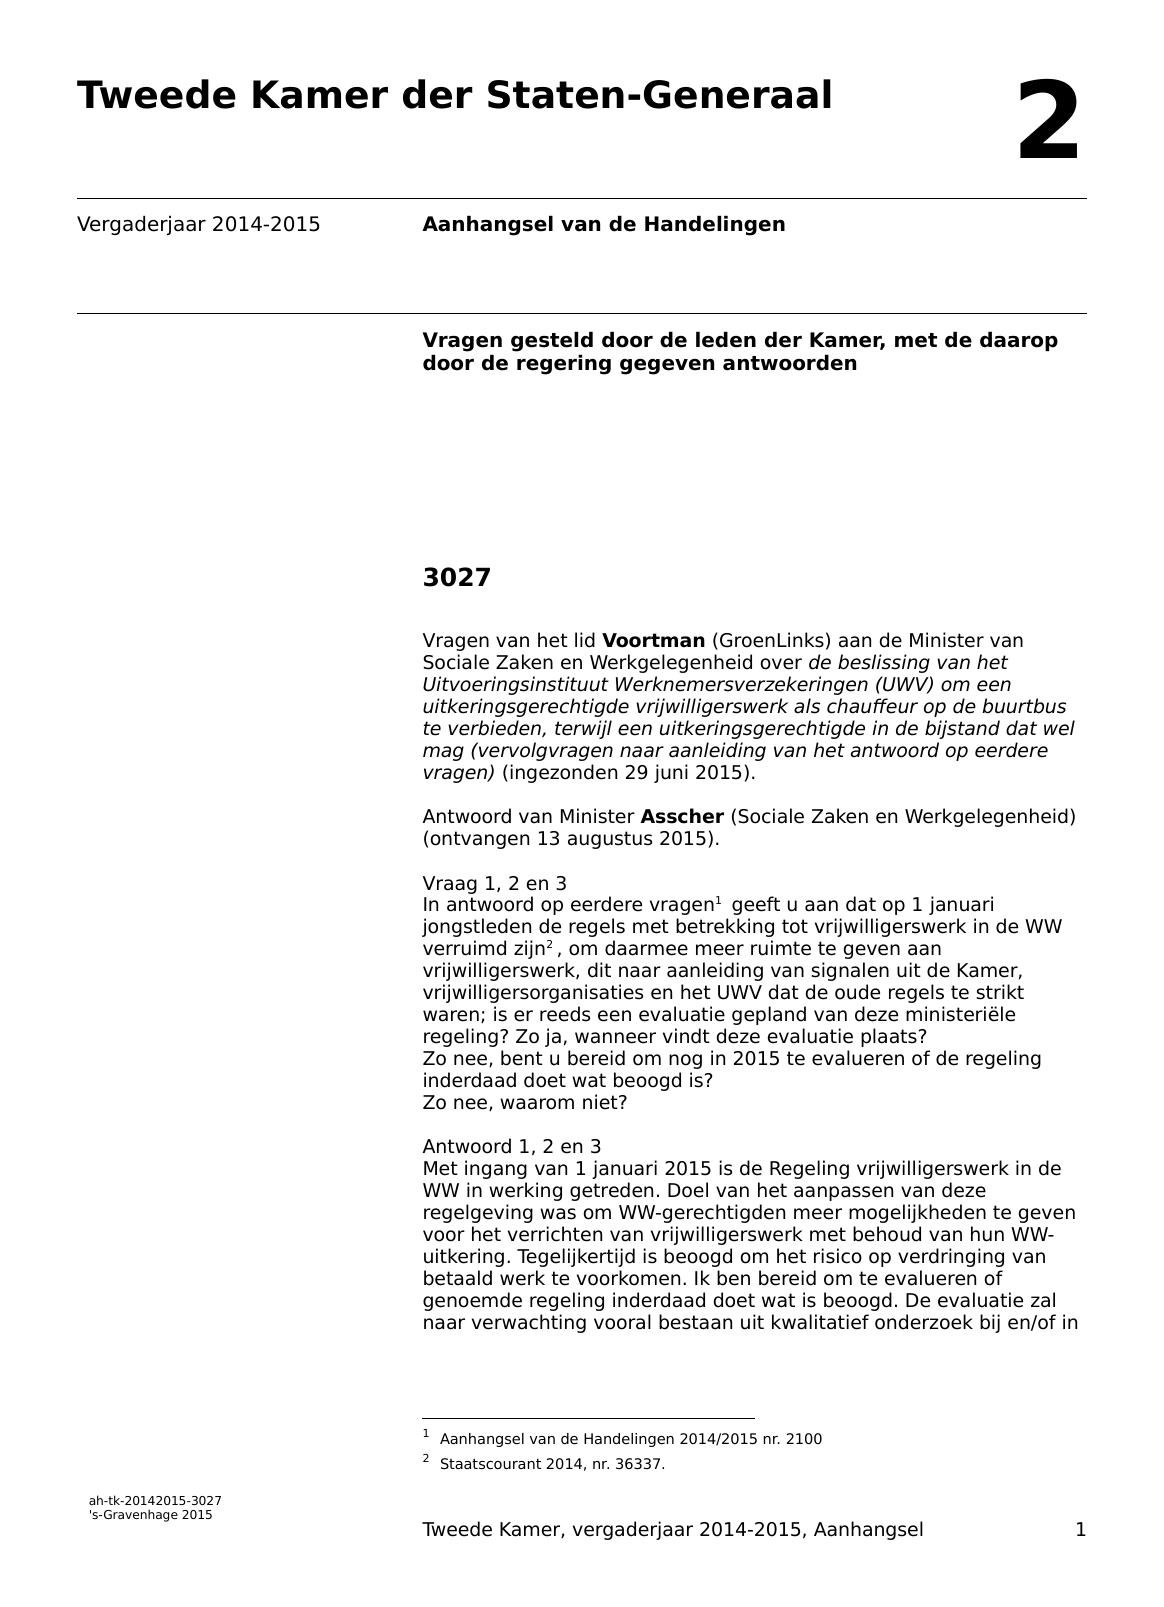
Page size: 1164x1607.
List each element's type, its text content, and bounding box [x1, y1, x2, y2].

text 's-Gravenhage 2015 [88, 1508, 323, 1522]
text Vragen van het lid Voortman (GroenLinks) aan de Minister van Sociale Zaken en Werkgelegenheid over de beslissing van het Uitvoeringsinstituut Werknemersverzekeringen (UWV) om een uitkeringsgerechtigde vrijwilligerswerk als chauffeur op de buurtbus te verbieden, terwijl een uitkeringsgerechtigde in de bijstand dat wel mag (vervolgvragen naar aanleiding van het antwoord op eerdere vragen) (ingezonden 29 juni 2015). [422, 630, 1087, 784]
text ah-tk-20142015-3027 [88, 1494, 323, 1508]
table_cell [77, 314, 422, 375]
text Staatscourant 2014, nr. 36337. [422, 1452, 1087, 1474]
table_cell Aanhangsel van de Handelingen [422, 199, 1087, 313]
text Vraag 1, 2 en 3 [422, 872, 1087, 894]
text 3027 [422, 563, 1087, 592]
table_cell Vergaderjaar 2014-2015 [77, 199, 422, 313]
text Aanhangsel van de Handelingen 2014/2015 nr. 2100 [422, 1427, 1087, 1449]
table_header 2 [886, 59, 1087, 198]
text In antwoord op eerdere vragen geeft u aan dat op 1 januari jongstleden de regels met betrekking tot vrijwilligerswerk in de WW verruimd zijn, om daarmee meer ruimte te geven aan vrijwilligerswerk, dit naar aanleiding van signalen uit de Kamer, vrijwilligersorganisaties en het UWV dat de oude regels te strikt waren; is er reeds een evaluatie gepland van deze ministeriële regeling? Zo ja, wanneer vindt deze evaluatie plaats? [422, 894, 1087, 1048]
text Antwoord van Minister Asscher (Sociale Zaken en Werkgelegenheid) (ontvangen 13 augustus 2015). [422, 806, 1087, 850]
text Zo nee, waarom niet? [422, 1092, 1087, 1114]
text Met ingang van 1 januari 2015 is de Regeling vrijwilligerswerk in de WW in werking getreden. Doel van het aanpassen van deze regelgeving was om WW-gerechtigden meer mogelijkheden te geven voor het verrichten van vrijwilligerswerk met behoud van hun WW-uitkering. Tegelijkertijd is beoogd om het risico op verdringing van betaald werk te voorkomen. Ik ben bereid om te evalueren of genoemde regeling inderdaad doet wat is beoogd. De evaluatie zal naar verwachting vooral bestaan uit kwalitatief onderzoek bij en/of in [422, 1158, 1087, 1334]
table_header Tweede Kamer der Staten-Generaal [77, 59, 886, 198]
text Antwoord 1, 2 en 3 [422, 1136, 1087, 1158]
text Zo nee, bent u bereid om nog in 2015 te evalueren of de regeling inderdaad doet wat beoogd is? [422, 1048, 1087, 1092]
table_cell Vragen gesteld door de leden der Kamer, met de daarop door de regering gegeven antwoorden [422, 314, 1087, 375]
